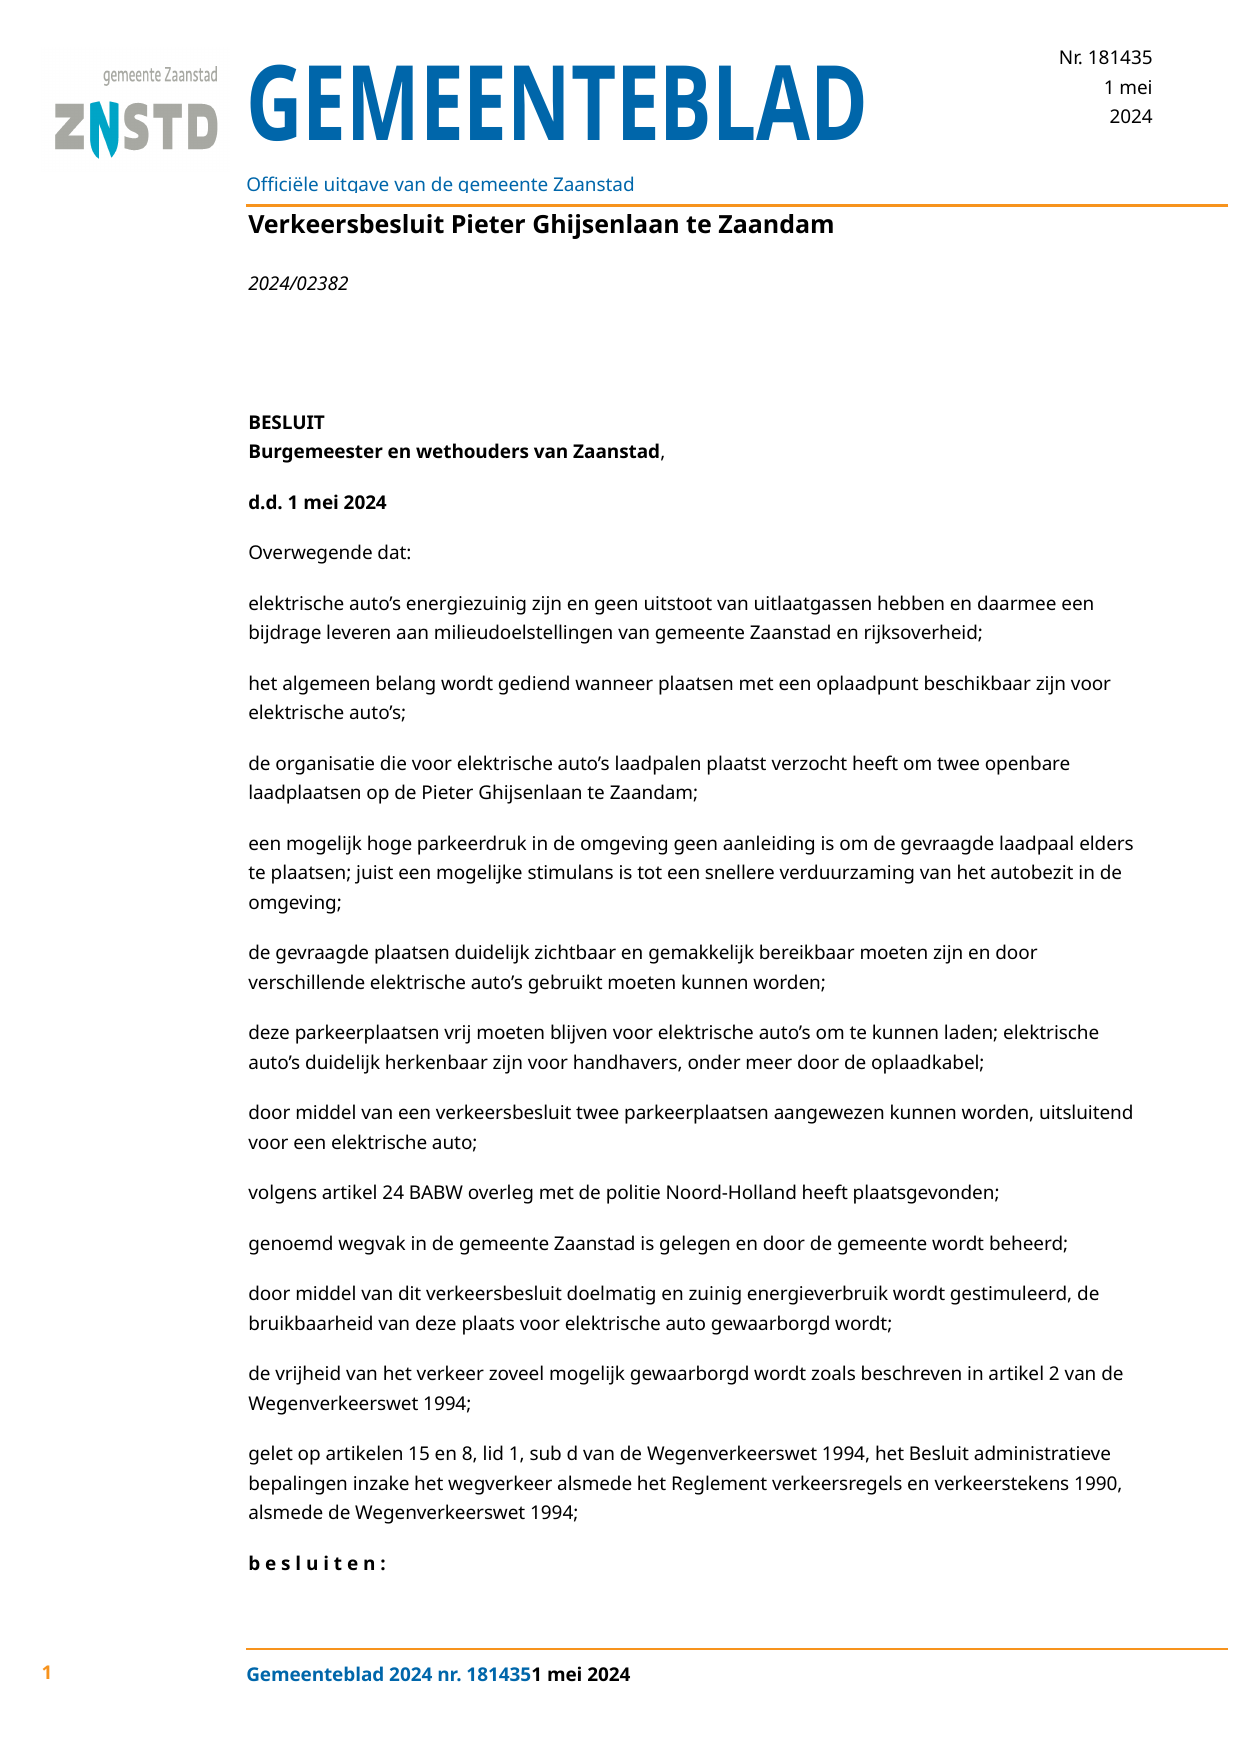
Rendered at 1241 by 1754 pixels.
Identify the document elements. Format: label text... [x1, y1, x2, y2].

text het algemeen belang wordt gediend wanneer plaatsen met een oplaadpunt beschikbaar zijn voor elektrische auto’s; [248, 670, 1152, 725]
text b e s l u i t e n : [248, 1550, 1152, 1576]
text Overwegende dat: [248, 539, 1152, 565]
text de gevraagde plaatsen duidelijk zichtbaar en gemakkelijk bereikbaar moeten zijn en door verschillende elektrische auto’s gebruikt moeten kunnen worden; [248, 939, 1152, 995]
text door middel van een verkeersbesluit twee parkeerplaatsen aangewezen kunnen worden, uitsluitend voor een elektrische auto; [248, 1099, 1152, 1155]
picture [41, 47, 231, 172]
text 2024/02382 [248, 270, 1152, 296]
text een mogelijk hoge parkeerdruk in de omgeving geen aanleiding is om de gevraagde laadpaal elders te plaatsen; juist een mogelijke stimulans is tot een snellere verduurzaming van het autobezit in de omgeving; [248, 830, 1152, 915]
text de vrijheid van het verkeer zoveel mogelijk gewaarborgd wordt zoals beschreven in artikel 2 van de Wegenverkeerswet 1994; [248, 1360, 1152, 1416]
text volgens artikel 24 BABW overleg met de politie Noord-Holland heeft plaatsgevonden; [248, 1179, 1152, 1205]
text Verkeersbesluit Pieter Ghijsenlaan te Zaandam [248, 207, 1152, 241]
text BESLUIT [248, 409, 1152, 435]
text genoemd wegvak in de gemeente Zaanstad is gelegen en door de gemeente wordt beheerd; [248, 1230, 1152, 1256]
text elektrische auto’s energiezuinig zijn en geen uitstoot van uitlaatgassen hebben en daarmee een bijdrage leveren aan milieudoelstellingen van gemeente Zaanstad en rijksoverheid; [248, 590, 1152, 645]
text d.d. 1 mei 2024 [248, 489, 1152, 515]
text Burgemeester en wethouders van Zaanstad, [248, 439, 1152, 464]
text gelet op artikelen 15 en 8, lid 1, sub d van de Wegenverkeerswet 1994, het Besluit administratieve bepalingen inzake het wegverkeer alsmede het Reglement verkeersregels en verkeerstekens 1990, alsmede de Wegenverkeerswet 1994; [248, 1440, 1152, 1525]
text de organisatie die voor elektrische auto’s laadpalen plaatst verzocht heeft om twee openbare laadplaatsen op de Pieter Ghijsenlaan te Zaandam; [248, 750, 1152, 805]
text door middel van dit verkeersbesluit doelmatig en zuinig energieverbruik wordt gestimuleerd, de bruikbaarheid van deze plaats voor elektrische auto gewaarborgd wordt; [248, 1280, 1152, 1336]
text deze parkeerplaatsen vrij moeten blijven voor elektrische auto’s om te kunnen laden; elektrische auto’s duidelijk herkenbaar zijn voor handhavers, onder meer door de oplaadkabel; [248, 1019, 1152, 1075]
